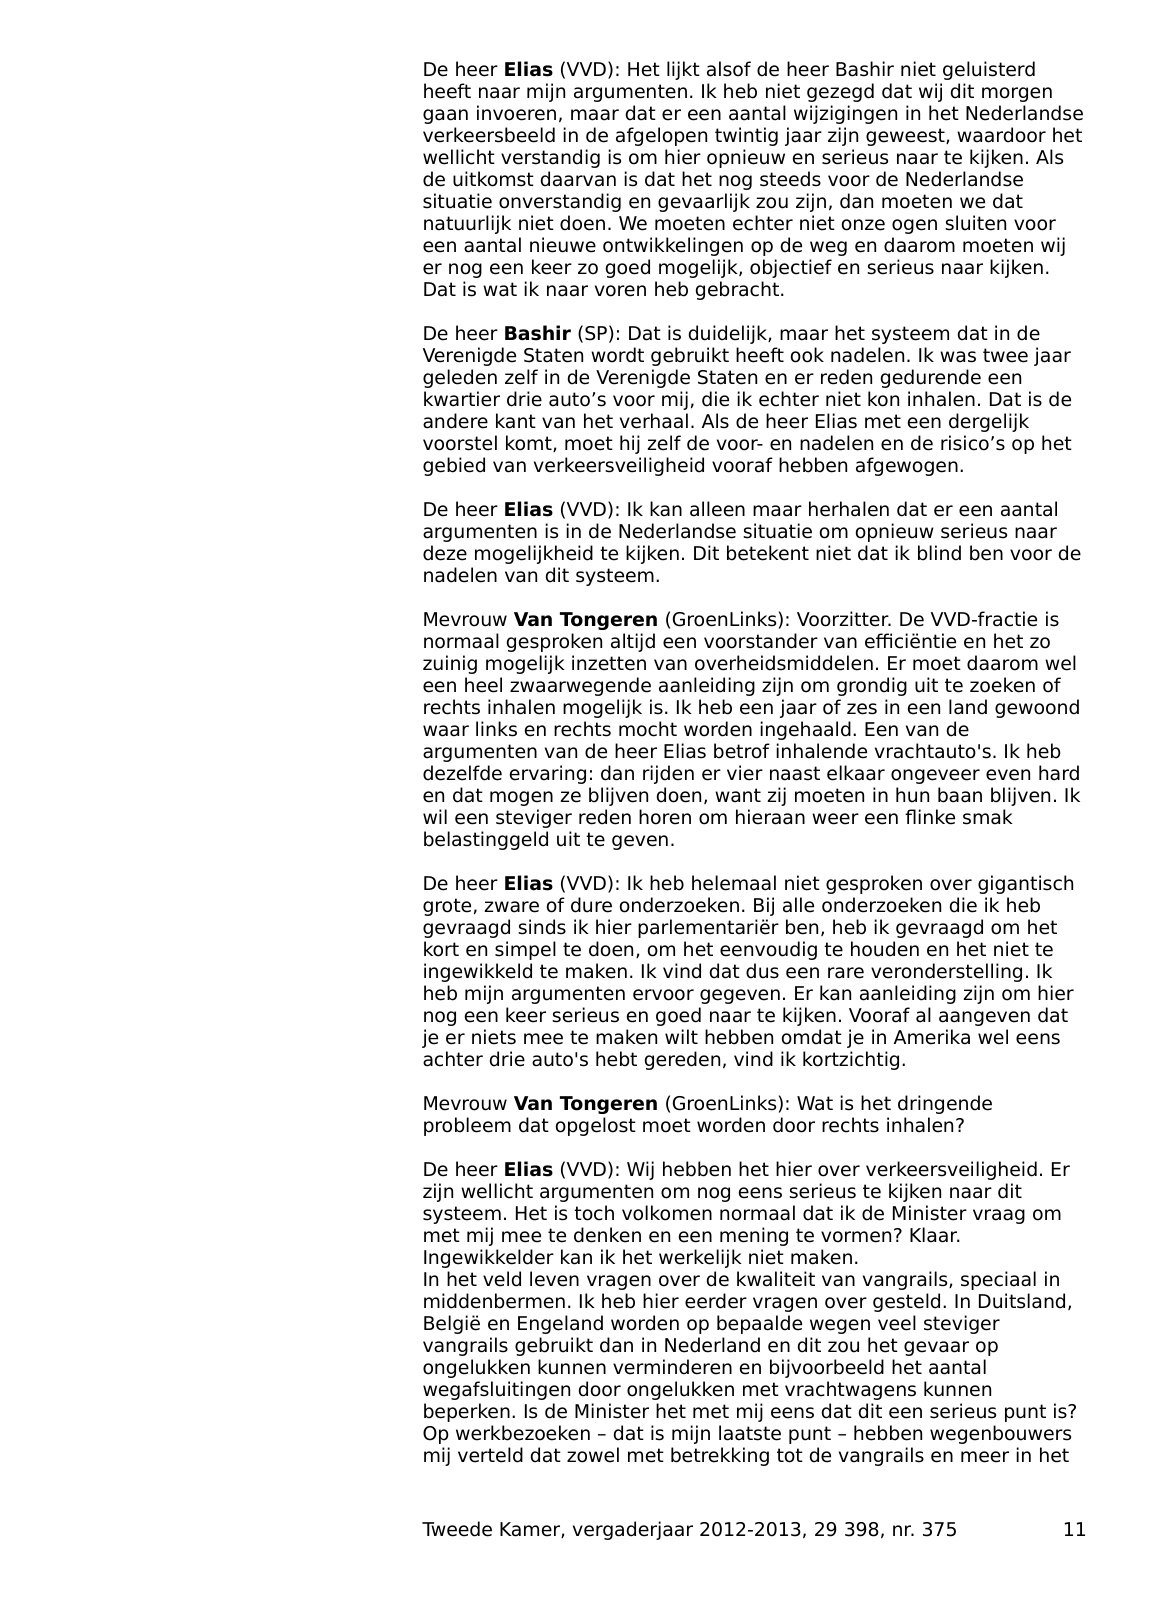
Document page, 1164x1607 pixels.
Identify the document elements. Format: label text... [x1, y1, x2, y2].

text De heer Elias (VVD): Wij hebben het hier over verkeersveiligheid. Er zijn wellicht argumenten om nog eens serieus te kijken naar dit systeem. Het is toch volkomen normaal dat ik de Minister vraag om met mij mee te denken en een mening te vormen? Klaar. Ingewikkelder kan ik het werkelijk niet maken. [422, 1159, 1087, 1269]
text De heer Bashir (SP): Dat is duidelijk, maar het systeem dat in de Verenigde Staten wordt gebruikt heeft ook nadelen. Ik was twee jaar geleden zelf in de Verenigde Staten en er reden gedurende een kwartier drie auto’s voor mij, die ik echter niet kon inhalen. Dat is de andere kant van het verhaal. Als de heer Elias met een dergelijk voorstel komt, moet hij zelf de voor- en nadelen en de risico’s op het gebied van verkeersveiligheid vooraf hebben afgewogen. [422, 323, 1087, 477]
text De heer Elias (VVD): Ik kan alleen maar herhalen dat er een aantal argumenten is in de Nederlandse situatie om opnieuw serieus naar deze mogelijkheid te kijken. Dit betekent niet dat ik blind ben voor de nadelen van dit systeem. [422, 499, 1087, 587]
text Mevrouw Van Tongeren (GroenLinks): Wat is het dringende probleem dat opgelost moet worden door rechts inhalen? [422, 1093, 1087, 1137]
text De heer Elias (VVD): Ik heb helemaal niet gesproken over gigantisch grote, zware of dure onderzoeken. Bij alle onderzoeken die ik heb gevraagd sinds ik hier parlementariër ben, heb ik gevraagd om het kort en simpel te doen, om het eenvoudig te houden en het niet te ingewikkeld te maken. Ik vind dat dus een rare veronderstelling. Ik heb mijn argumenten ervoor gegeven. Er kan aanleiding zijn om hier nog een keer serieus en goed naar te kijken. Vooraf al aangeven dat je er niets mee te maken wilt hebben omdat je in Amerika wel eens achter drie auto's hebt gereden, vind ik kortzichtig. [422, 873, 1087, 1071]
text De heer Elias (VVD): Het lijkt alsof de heer Bashir niet geluisterd heeft naar mijn argumenten. Ik heb niet gezegd dat wij dit morgen gaan invoeren, maar dat er een aantal wijzigingen in het Nederlandse verkeersbeeld in de afgelopen twintig jaar zijn geweest, waardoor het wellicht verstandig is om hier opnieuw en serieus naar te kijken. Als de uitkomst daarvan is dat het nog steeds voor de Nederlandse situatie onverstandig en gevaarlijk zou zijn, dan moeten we dat natuurlijk niet doen. We moeten echter niet onze ogen sluiten voor een aantal nieuwe ontwikkelingen op de weg en daarom moeten wij er nog een keer zo goed mogelijk, objectief en serieus naar kijken. Dat is wat ik naar voren heb gebracht. [422, 59, 1087, 301]
text Mevrouw Van Tongeren (GroenLinks): Voorzitter. De VVD-fractie is normaal gesproken altijd een voorstander van efficiëntie en het zo zuinig mogelijk inzetten van overheidsmiddelen. Er moet daarom wel een heel zwaarwegende aanleiding zijn om grondig uit te zoeken of rechts inhalen mogelijk is. Ik heb een jaar of zes in een land gewoond waar links en rechts mocht worden ingehaald. Een van de argumenten van de heer Elias betrof inhalende vrachtauto's. Ik heb dezelfde ervaring: dan rijden er vier naast elkaar ongeveer even hard en dat mogen ze blijven doen, want zij moeten in hun baan blijven. Ik wil een steviger reden horen om hieraan weer een flinke smak belastinggeld uit te geven. [422, 609, 1087, 851]
text In het veld leven vragen over de kwaliteit van vangrails, speciaal in middenbermen. Ik heb hier eerder vragen over gesteld. In Duitsland, België en Engeland worden op bepaalde wegen veel steviger vangrails gebruikt dan in Nederland en dit zou het gevaar op ongelukken kunnen verminderen en bijvoorbeeld het aantal wegafsluitingen door ongelukken met vrachtwagens kunnen beperken. Is de Minister het met mij eens dat dit een serieus punt is? Op werkbezoeken – dat is mijn laatste punt – hebben wegenbouwers mij verteld dat zowel met betrekking tot de vangrails en meer in het [422, 1269, 1087, 1467]
